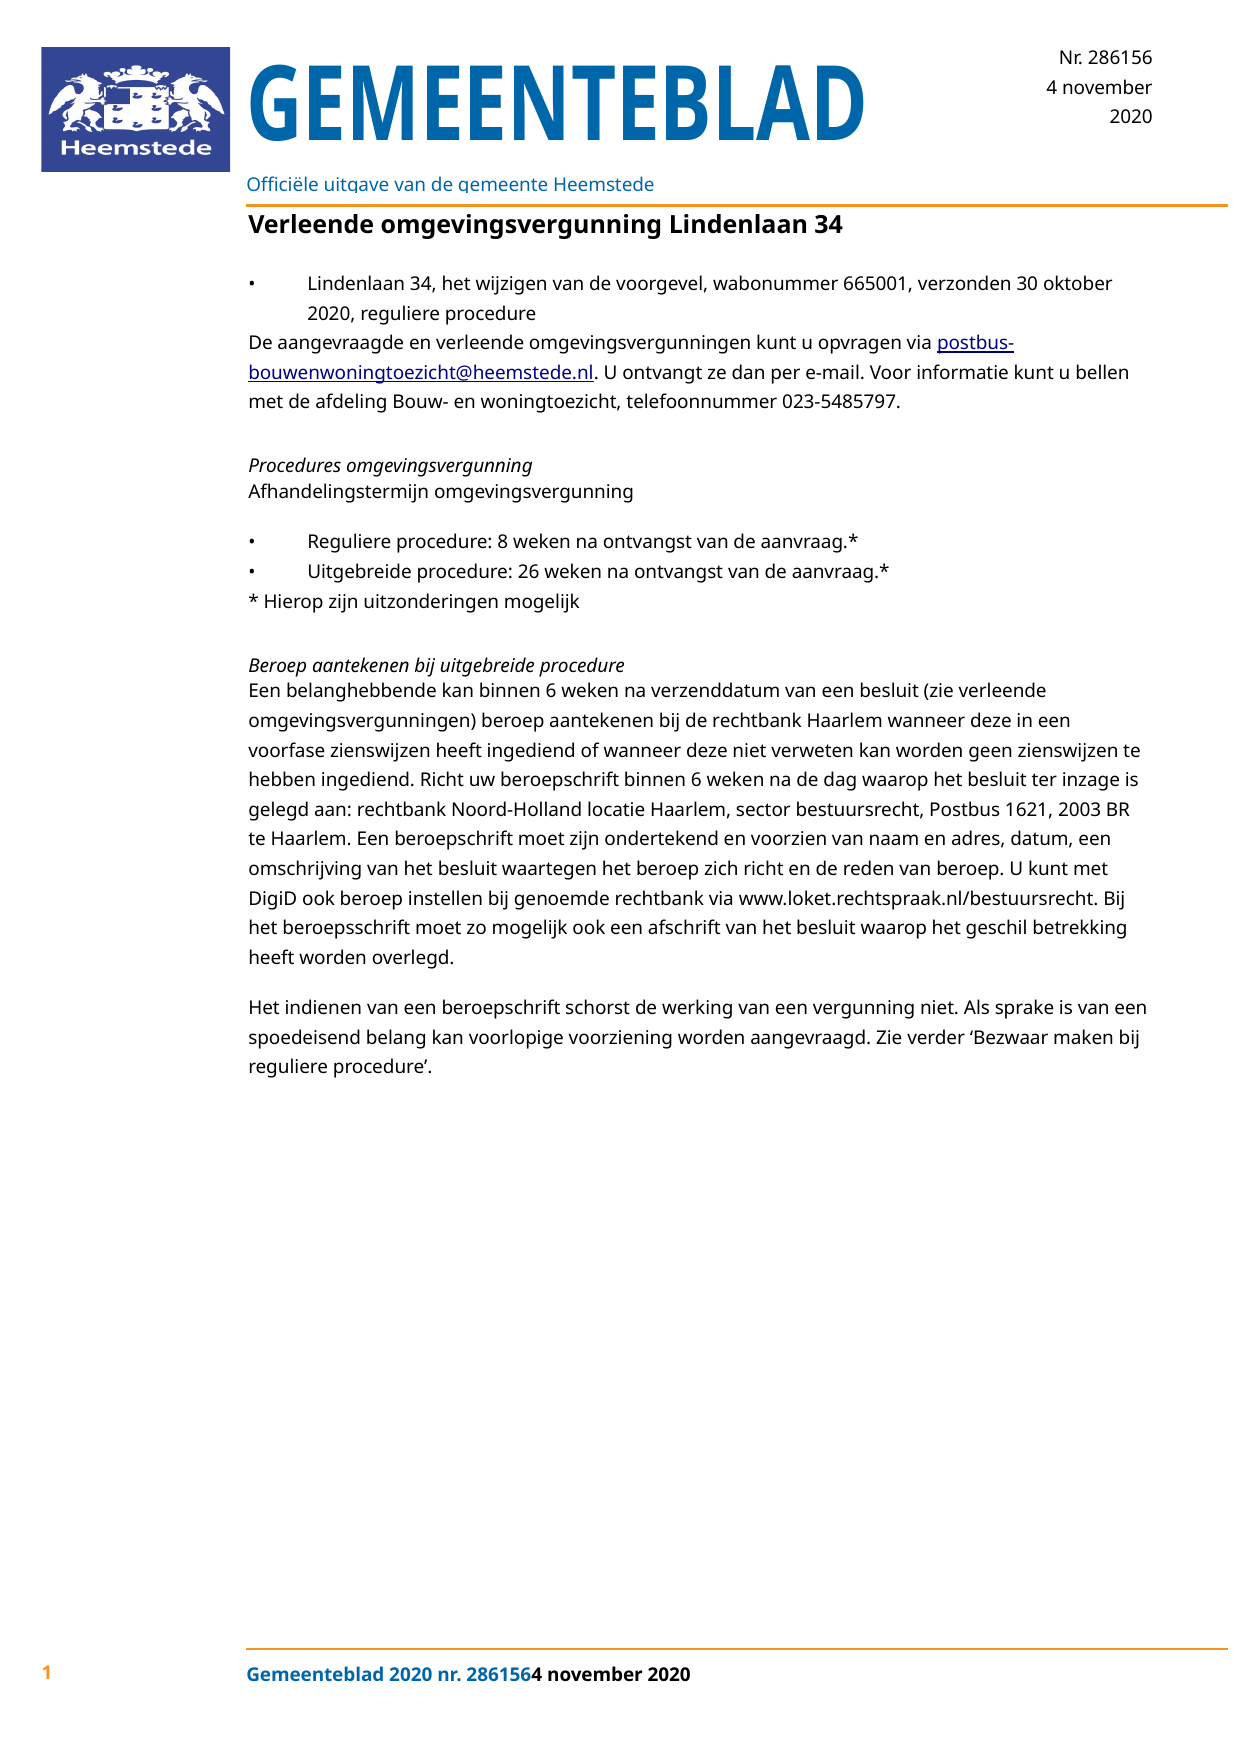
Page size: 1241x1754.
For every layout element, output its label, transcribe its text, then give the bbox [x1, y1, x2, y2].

text Procedures omgevingsvergunning [248, 453, 1152, 478]
text Een belanghebbende kan binnen 6 weken na verzenddatum van een besluit (zie verleende omgevingsvergunningen) beroep aantekenen bij de rechtbank Haarlem wanneer deze in een voorfase zienswijzen heeft ingediend of wanneer deze niet verweten kan worden geen zienswijzen te hebben ingediend. Richt uw beroepschrift binnen 6 weken na de dag waarop het besluit ter inzage is gelegd aan: rechtbank Noord-Holland locatie Haarlem, sector bestuursrecht, Postbus 1621, 2003 BR te Haarlem. Een beroepschrift moet zijn ondertekend en voorzien van naam en adres, datum, een omschrijving van het besluit waartegen het beroep zich richt en de reden van beroep. U kunt met DigiD ook beroep instellen bij genoemde rechtbank via www.loket.rechtspraak.nl/bestuursrecht. Bij het beroepsschrift moet zo mogelijk ook een afschrift van het besluit waarop het geschil betrekking heeft worden overlegd. [248, 678, 1152, 969]
text Het indienen van een beroepschrift schorst de werking van een vergunning niet. Als sprake is van een spoedeisend belang kan voorlopige voorziening worden aangevraagd. Zie verder ‘Bezwaar maken bij reguliere procedure’. [248, 994, 1152, 1079]
list Uitgebreide procedure: 26 weken na ontvangst van de aanvraag.* [248, 558, 1152, 584]
list Lindenlaan 34, het wijzigen van de voorgevel, wabonummer 665001, verzonden 30 oktober 2020, reguliere procedure [248, 270, 1152, 326]
text Verleende omgevingsvergunning Lindenlaan 34 [248, 207, 1152, 241]
text Beroep aantekenen bij uitgebreide procedure [248, 652, 1152, 678]
list Reguliere procedure: 8 weken na ontvangst van de aanvraag.* [248, 529, 1152, 554]
text De aangevraagde en verleende omgevingsvergunningen kunt u opvragen via postbus-bouwenwoningtoezicht@heemstede.nl. U ontvangt ze dan per e-mail. Voor informatie kunt u bellen met de afdeling Bouw- en woningtoezicht, telefoonnummer 023-5485797. [248, 329, 1152, 414]
picture [41, 47, 231, 172]
text Afhandelingstermijn omgevingsvergunning [248, 478, 1152, 504]
text * Hierop zijn uitzonderingen mogelijk [248, 588, 1152, 614]
